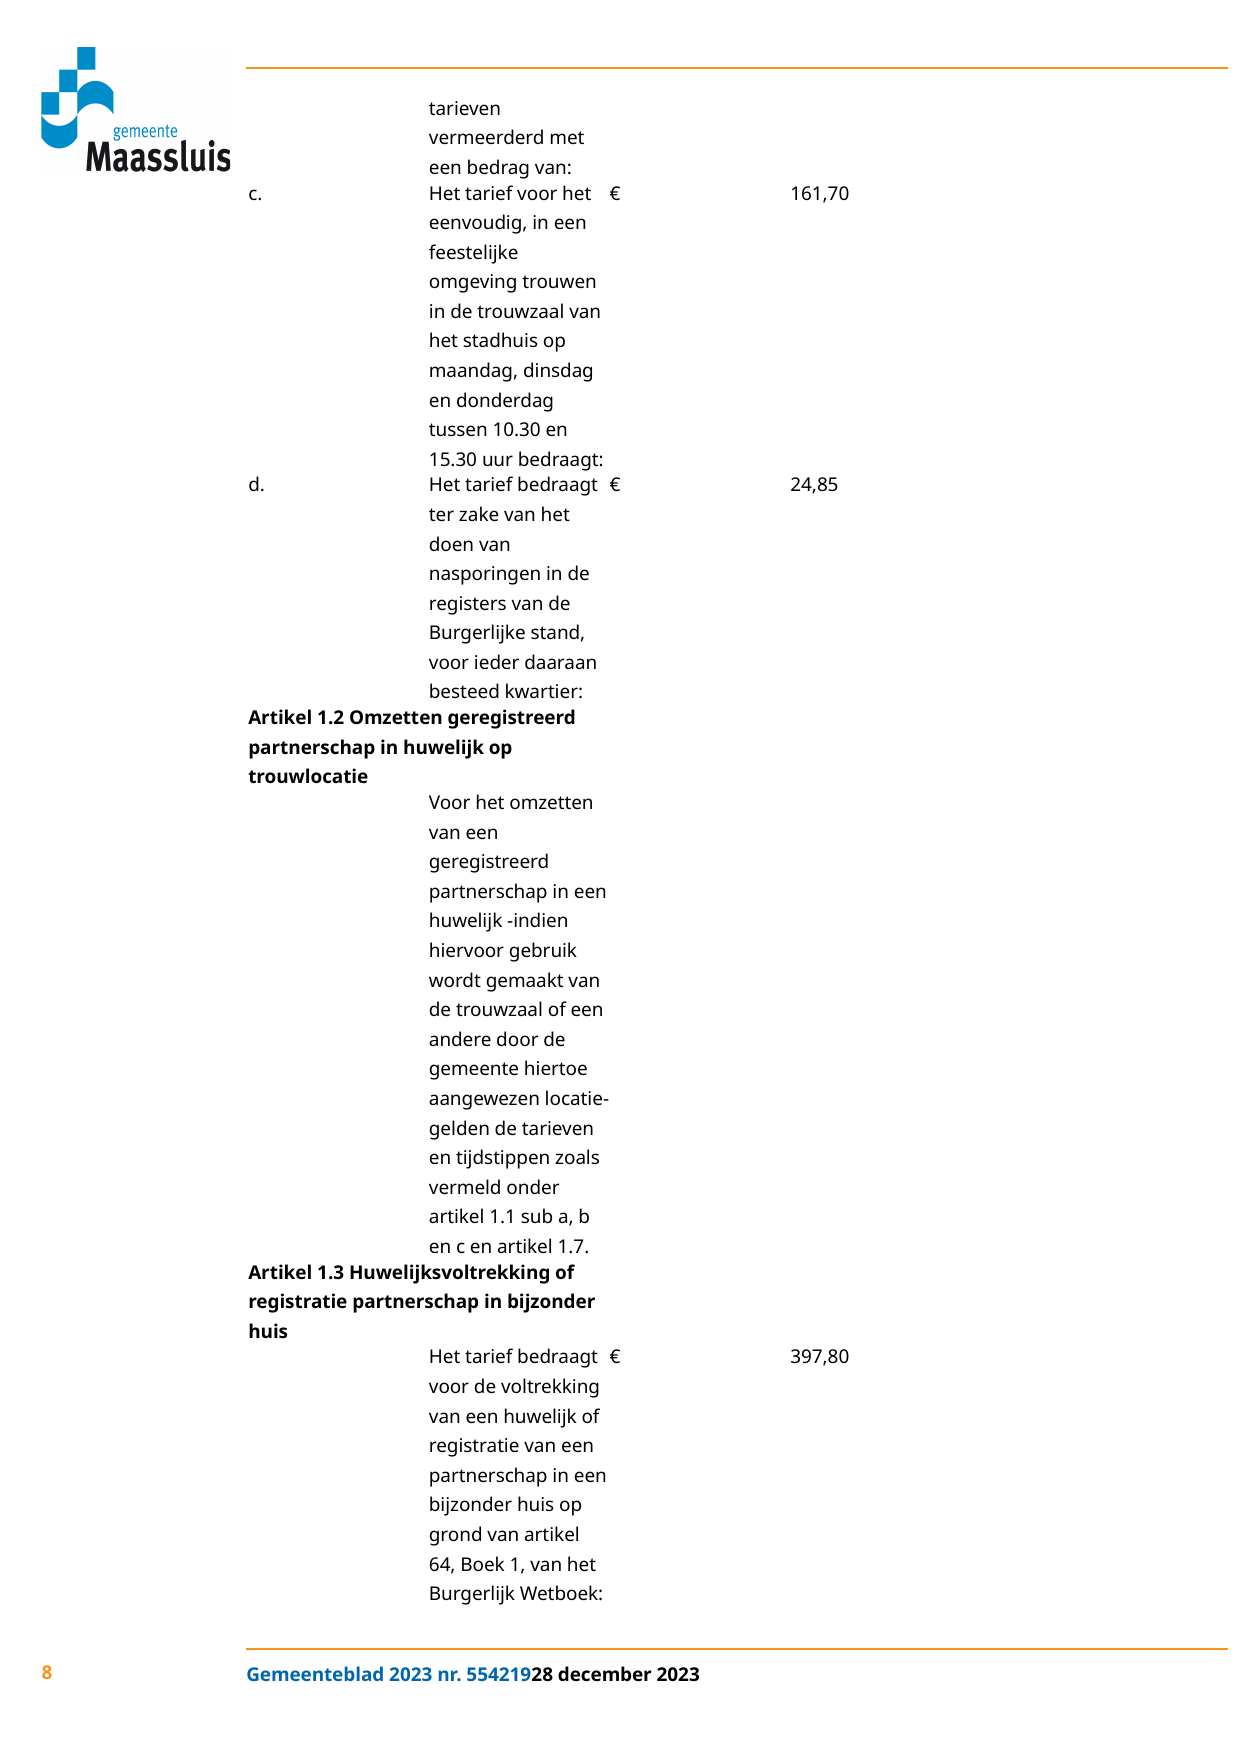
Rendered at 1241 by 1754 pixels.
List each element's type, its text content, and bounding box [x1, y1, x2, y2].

table_cell [609, 789, 790, 1259]
table_cell [790, 705, 971, 789]
table_cell Artikel 1.2 Omzetten geregistreerd partnerschap in huwelijk op trouwlocatie [248, 705, 609, 789]
table_cell [790, 789, 971, 1259]
table_cell [971, 95, 1152, 180]
table_cell [971, 789, 1152, 1259]
table_cell 161,70 [790, 180, 971, 472]
table_cell [248, 789, 429, 1259]
table_cell [971, 180, 1152, 472]
table_cell [248, 95, 429, 180]
table_cell [609, 1259, 790, 1344]
table_cell [609, 95, 790, 180]
table_cell Het tarief bedraagt ter zake van het doen van nasporingen in de registers van de Burgerlijke stand, voor ieder daaraan besteed kwartier: [429, 472, 609, 704]
table_cell € [609, 1344, 790, 1606]
table_cell Het tarief bedraagt voor de voltrekking van een huwelijk of registratie van een partnerschap in een bijzonder huis op grond van artikel 64, Boek 1, van het Burgerlijk Wetboek: [429, 1344, 609, 1606]
picture [41, 47, 77, 92]
table_cell [248, 1344, 429, 1606]
table_cell [971, 1344, 1152, 1606]
table_cell 397,80 [790, 1344, 971, 1606]
table_cell [971, 705, 1152, 789]
table_cell Voor het omzetten van een geregistreerd partnerschap in een huwelijk -indien hiervoor gebruik wordt gemaakt van de trouwzaal of een andere door de gemeente hiertoe aangewezen locatie- gelden de tarieven en tijdstippen zoals vermeld onder artikel 1.1 sub a, b en c en artikel 1.7. [429, 789, 609, 1259]
table_cell [609, 705, 790, 789]
table_cell [971, 1259, 1152, 1344]
table_cell [790, 1259, 971, 1344]
picture [41, 47, 231, 172]
table_cell [971, 472, 1152, 704]
table_cell [790, 95, 971, 180]
table_cell € [609, 180, 790, 472]
table_cell Artikel 1.3 Huwelijksvoltrekking of registratie partnerschap in bijzonder huis [248, 1259, 609, 1344]
table_cell 24,85 [790, 472, 971, 704]
table_cell € [609, 472, 790, 704]
table_cell d. [248, 472, 429, 704]
table_cell c. [248, 180, 429, 472]
table_cell tarieven vermeerderd met een bedrag van: [429, 95, 609, 180]
table_cell Het tarief voor het eenvoudig, in een feestelijke omgeving trouwen in de trouwzaal van het stadhuis op maandag, dinsdag en donderdag tussen 10.30 en 15.30 uur bedraagt: [429, 180, 609, 472]
